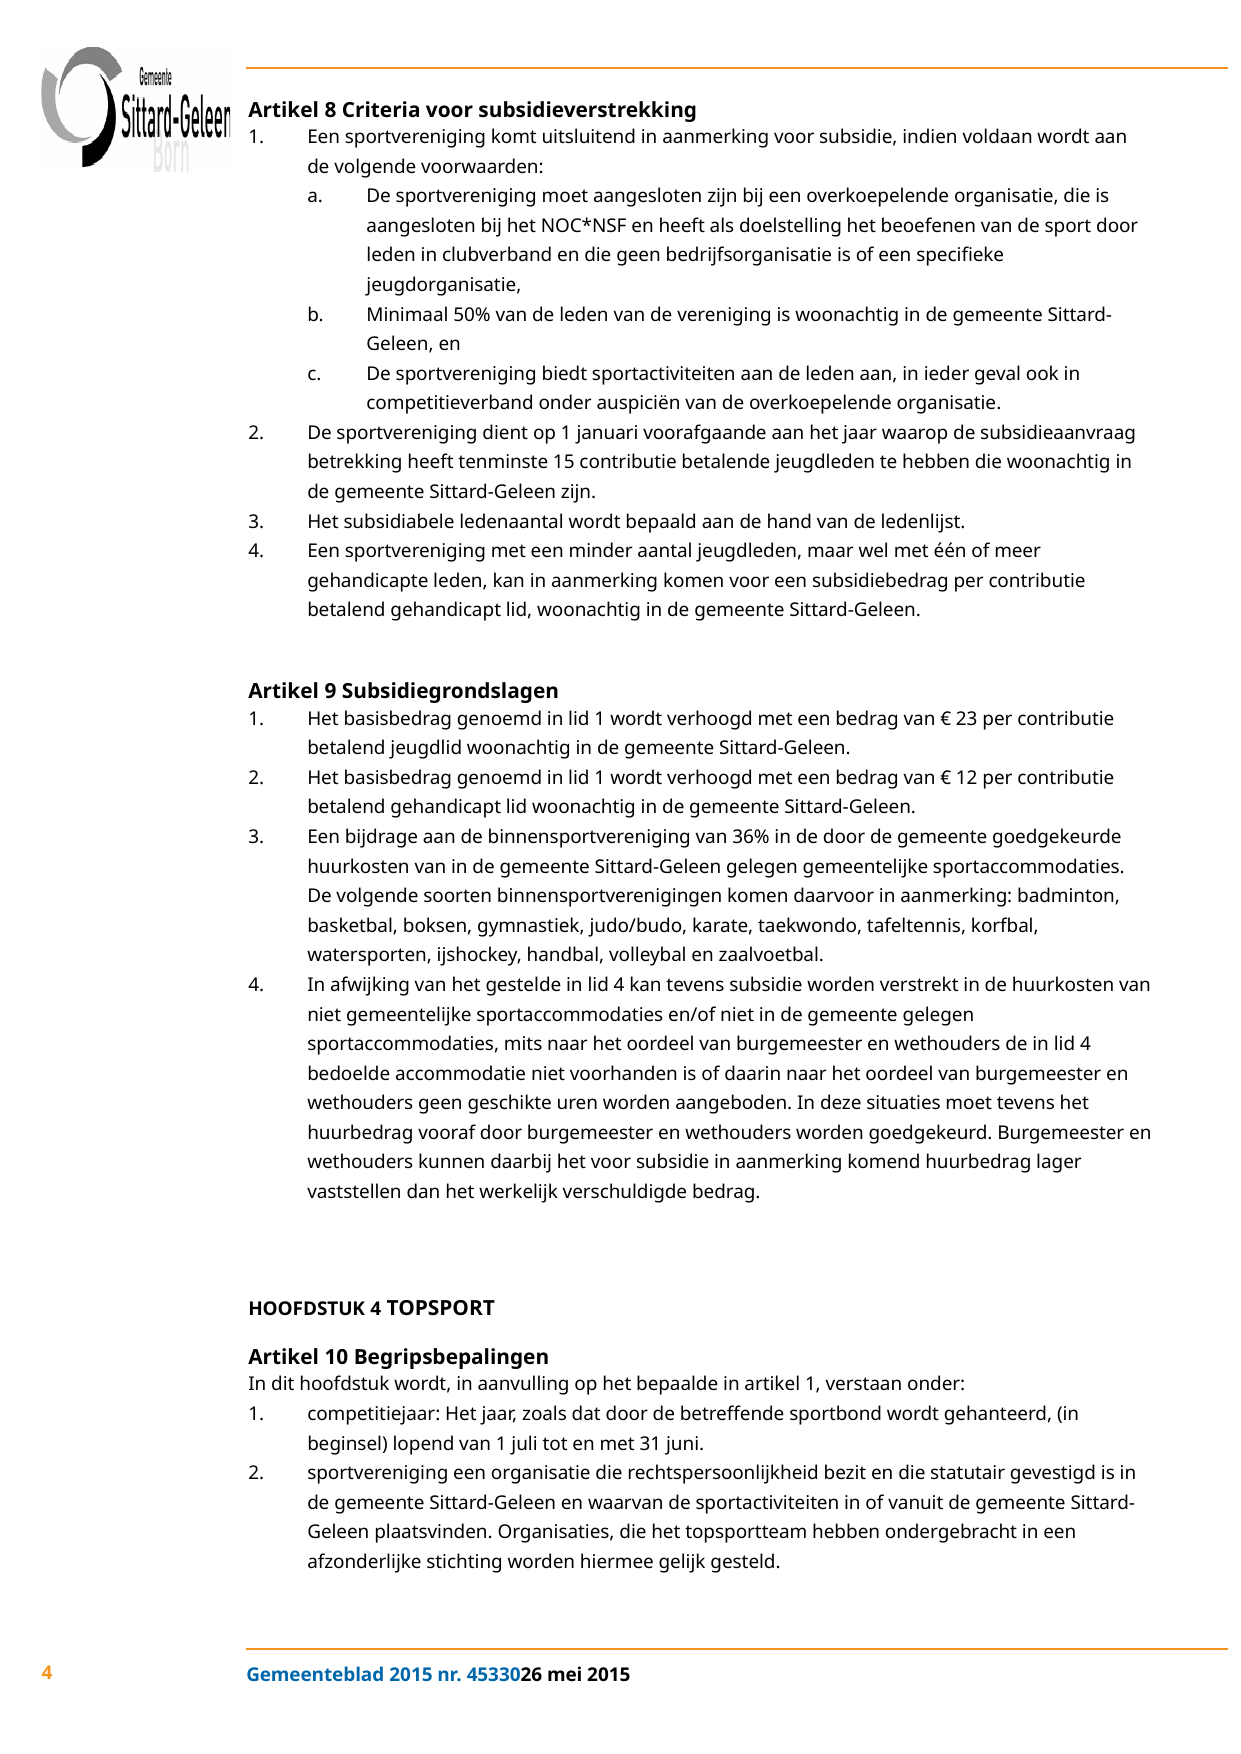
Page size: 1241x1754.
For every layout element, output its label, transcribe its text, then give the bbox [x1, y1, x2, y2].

list De sportvereniging dient op 1 januari voorafgaande aan het jaar waarop de subsidieaanvraag betrekking heeft tenminste 15 contributie betalende jeugdleden te hebben die woonachtig in de gemeente Sittard-Geleen zijn. [248, 419, 1152, 504]
list Het subsidiabele ledenaantal wordt bepaald aan de hand van de ledenlijst. [248, 508, 1152, 533]
list Minimaal 50% van de leden van de vereniging is woonachtig in de gemeente Sittard-Geleen, en [307, 301, 1152, 356]
list Een bijdrage aan de binnensportvereniging van 36% in de door de gemeente goedgekeurde huurkosten van in de gemeente Sittard-Geleen gelegen gemeentelijke sportaccommodaties. De volgende soorten binnensportverenigingen komen daarvoor in aanmerking: badminton, basketbal, boksen, gymnastiek, judo/budo, karate, taekwondo, tafeltennis, korfbal, watersporten, ijshockey, handbal, volleybal en zaalvoetbal. [248, 823, 1152, 967]
list In afwijking van het gestelde in lid 4 kan tevens subsidie worden verstrekt in de huurkosten van niet gemeentelijke sportaccommodaties en/of niet in de gemeente gelegen sportaccommodaties, mits naar het oordeel van burgemeester en wethouders de in lid 4 bedoelde accommodatie niet voorhanden is of daarin naar het oordeel van burgemeester en wethouders geen geschikte uren worden aangeboden. In deze situaties moet tevens het huurbedrag vooraf door burgemeester en wethouders worden goedgekeurd. Burgemeester en wethouders kunnen daarbij het voor subsidie in aanmerking komend huurbedrag lager vaststellen dan het werkelijk verschuldigde bedrag. [248, 971, 1152, 1204]
text In dit hoofdstuk wordt, in aanvulling op het bepaalde in artikel 1, verstaan onder: [248, 1371, 1152, 1396]
list competitiejaar: Het jaar, zoals dat door de betreffende sportbond wordt gehanteerd, (in beginsel) lopend van 1 juli tot en met 31 juni. [248, 1400, 1152, 1455]
list Het basisbedrag genoemd in lid 1 wordt verhoogd met een bedrag van € 12 per contributie betalend gehandicapt lid woonachtig in de gemeente Sittard-Geleen. [248, 764, 1152, 819]
text Artikel 9 Subsidiegrondslagen [248, 677, 1152, 705]
list De sportvereniging biedt sportactiviteiten aan de leden aan, in ieder geval ook in competitieverband onder auspiciën van de overkoepelende organisatie. [307, 360, 1152, 415]
text Artikel 10 Begripsbepalingen [248, 1342, 1152, 1371]
list De sportvereniging moet aangesloten zijn bij een overkoepelende organisatie, die is aangesloten bij het NOC*NSF en heeft als doelstelling het beoefenen van de sport door leden in clubverband en die geen bedrijfsorganisatie is of een specifieke jeugdorganisatie, [307, 182, 1152, 297]
list Het basisbedrag genoemd in lid 1 wordt verhoogd met een bedrag van € 23 per contributie betalend jeugdlid woonachtig in de gemeente Sittard-Geleen. [248, 705, 1152, 760]
list Een sportvereniging komt uitsluitend in aanmerking voor subsidie, indien voldaan wordt aan de volgende voorwaarden: [248, 123, 1152, 178]
picture [41, 47, 231, 172]
list sportvereniging een organisatie die rechtspersoonlijkheid bezit en die statutair gevestigd is in de gemeente Sittard-Geleen en waarvan de sportactiviteiten in of vanuit de gemeente Sittard-Geleen plaatsvinden. Organisaties, die het topsportteam hebben ondergebracht in een afzonderlijke stichting worden hiermee gelijk gesteld. [248, 1459, 1152, 1574]
list Een sportvereniging met een minder aantal jeugdleden, maar wel met één of meer gehandicapte leden, kan in aanmerking komen voor een subsidiebedrag per contributie betalend gehandicapt lid, woonachtig in de gemeente Sittard-Geleen. [248, 537, 1152, 622]
text Artikel 8 Criteria voor subsidieverstrekking [248, 95, 1152, 123]
text HOOFDSTUK 4 TOPSPORT [248, 1293, 1152, 1321]
